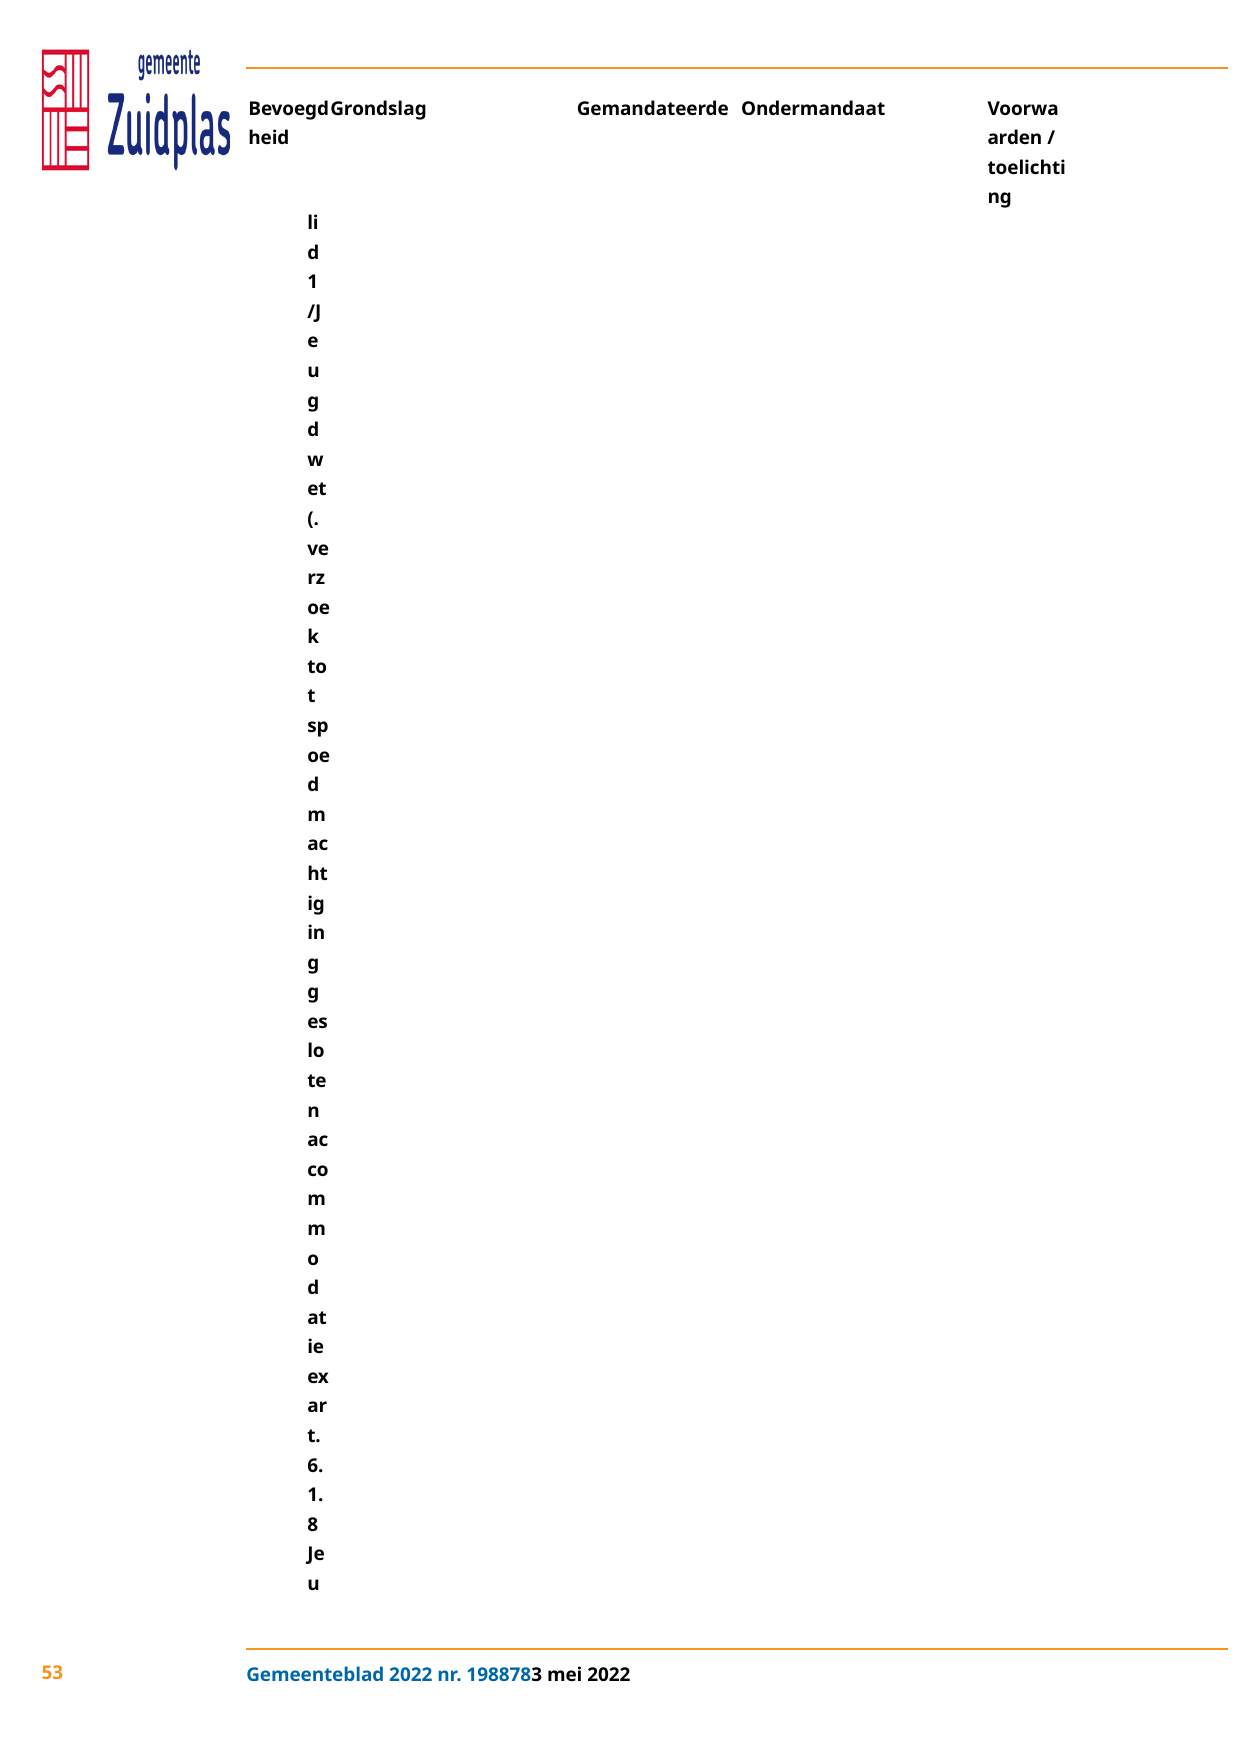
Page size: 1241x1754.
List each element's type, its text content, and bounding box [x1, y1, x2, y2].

table_cell [823, 209, 1152, 1596]
table_cell lid 1 /Jeugdwet (. verzoek tot spoedmachtiging gesloten accommodatie ex art. 6.1.8 Jeu [248, 209, 330, 1596]
table_cell [659, 209, 823, 1596]
picture [41, 47, 231, 172]
table_header Gemandateerde [577, 95, 741, 209]
table_header Bevoegdheid [248, 95, 330, 209]
table_cell [330, 209, 494, 1596]
table_cell [494, 209, 659, 1596]
table_header Grondslag [330, 95, 577, 209]
table_header Ondermandaat [741, 95, 987, 209]
table_header Voorwaarden / toelichting [987, 95, 1069, 209]
table_header [1069, 95, 1152, 209]
